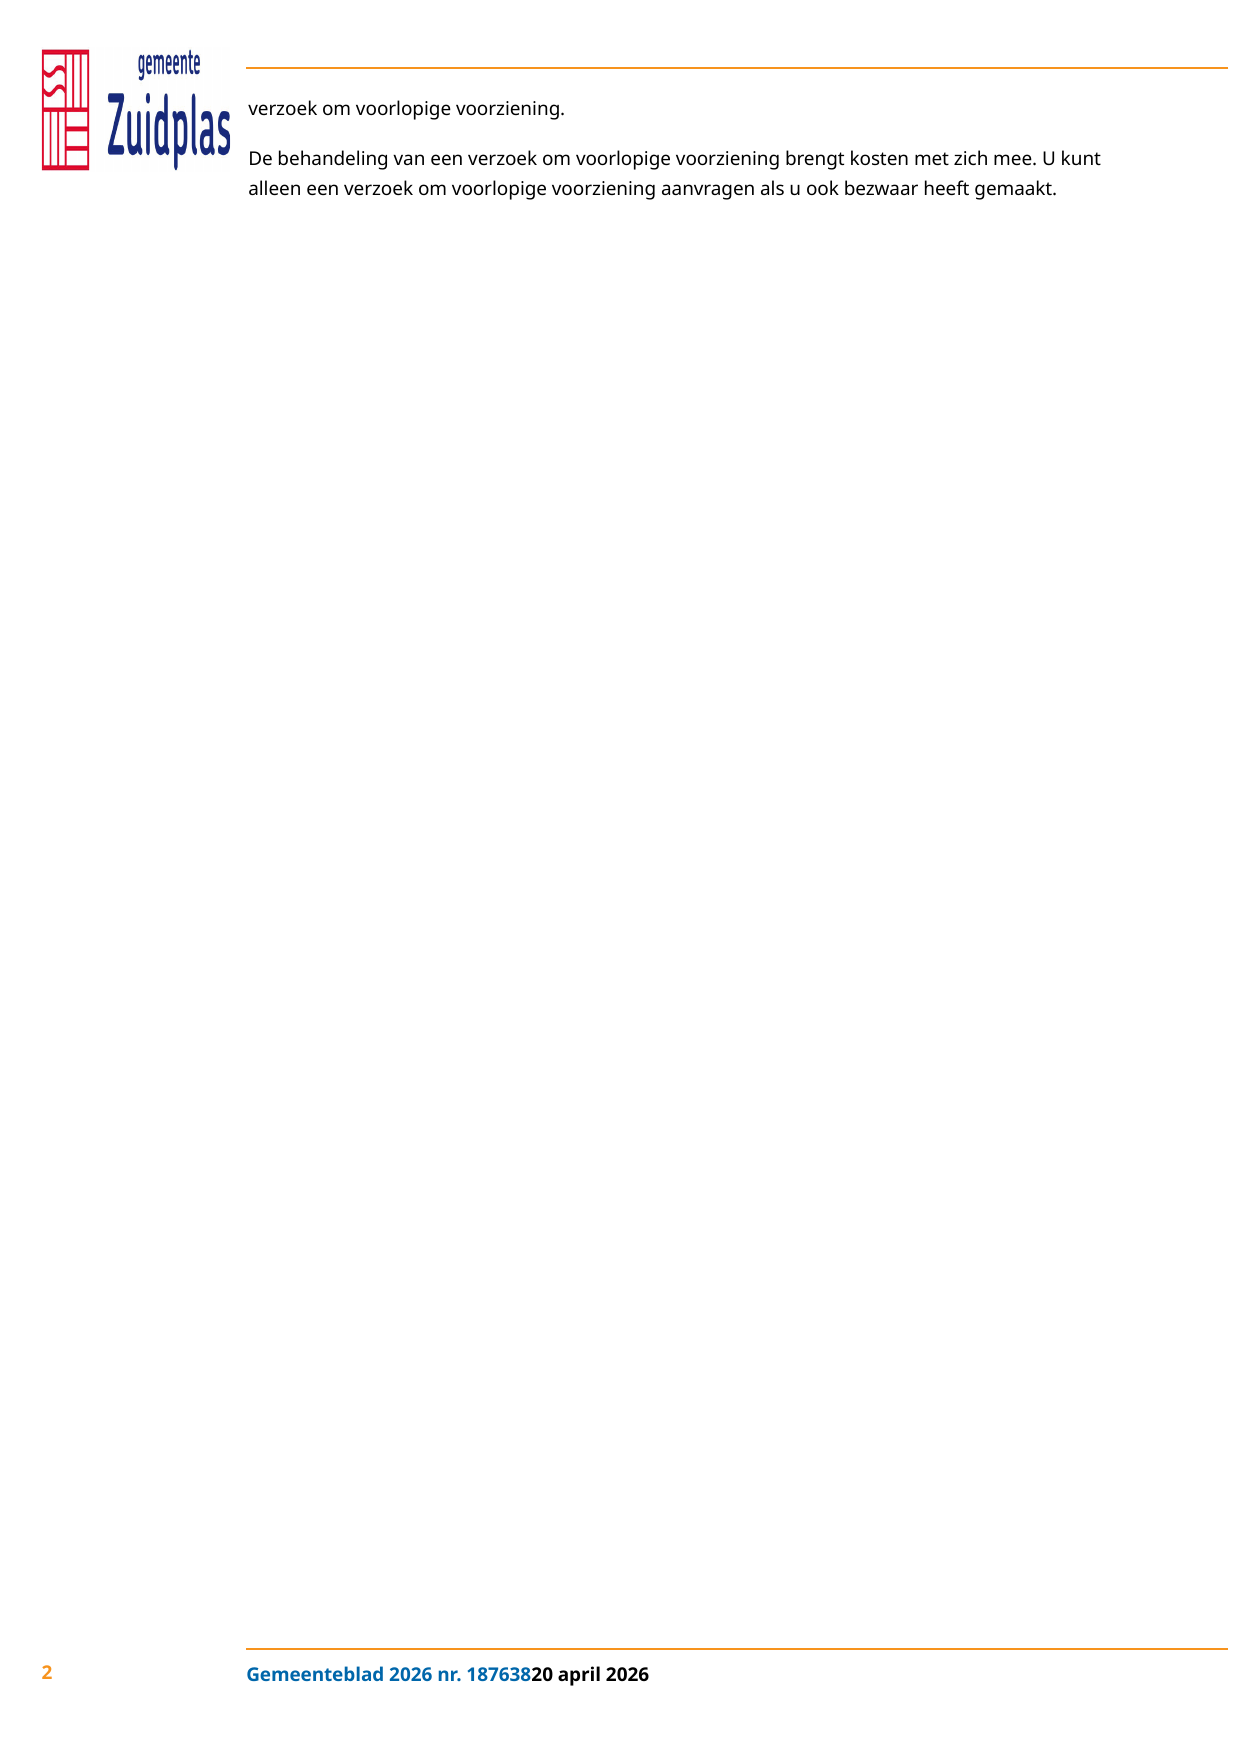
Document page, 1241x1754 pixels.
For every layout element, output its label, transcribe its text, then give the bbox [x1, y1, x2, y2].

picture [41, 47, 231, 172]
text De behandeling van een verzoek om voorlopige voorziening brengt kosten met zich mee. U kunt alleen een verzoek om voorlopige voorziening aanvragen als u ook bezwaar heeft gemaakt. [248, 145, 1152, 201]
text verzoek om voorlopige voorziening. [248, 95, 1152, 121]
